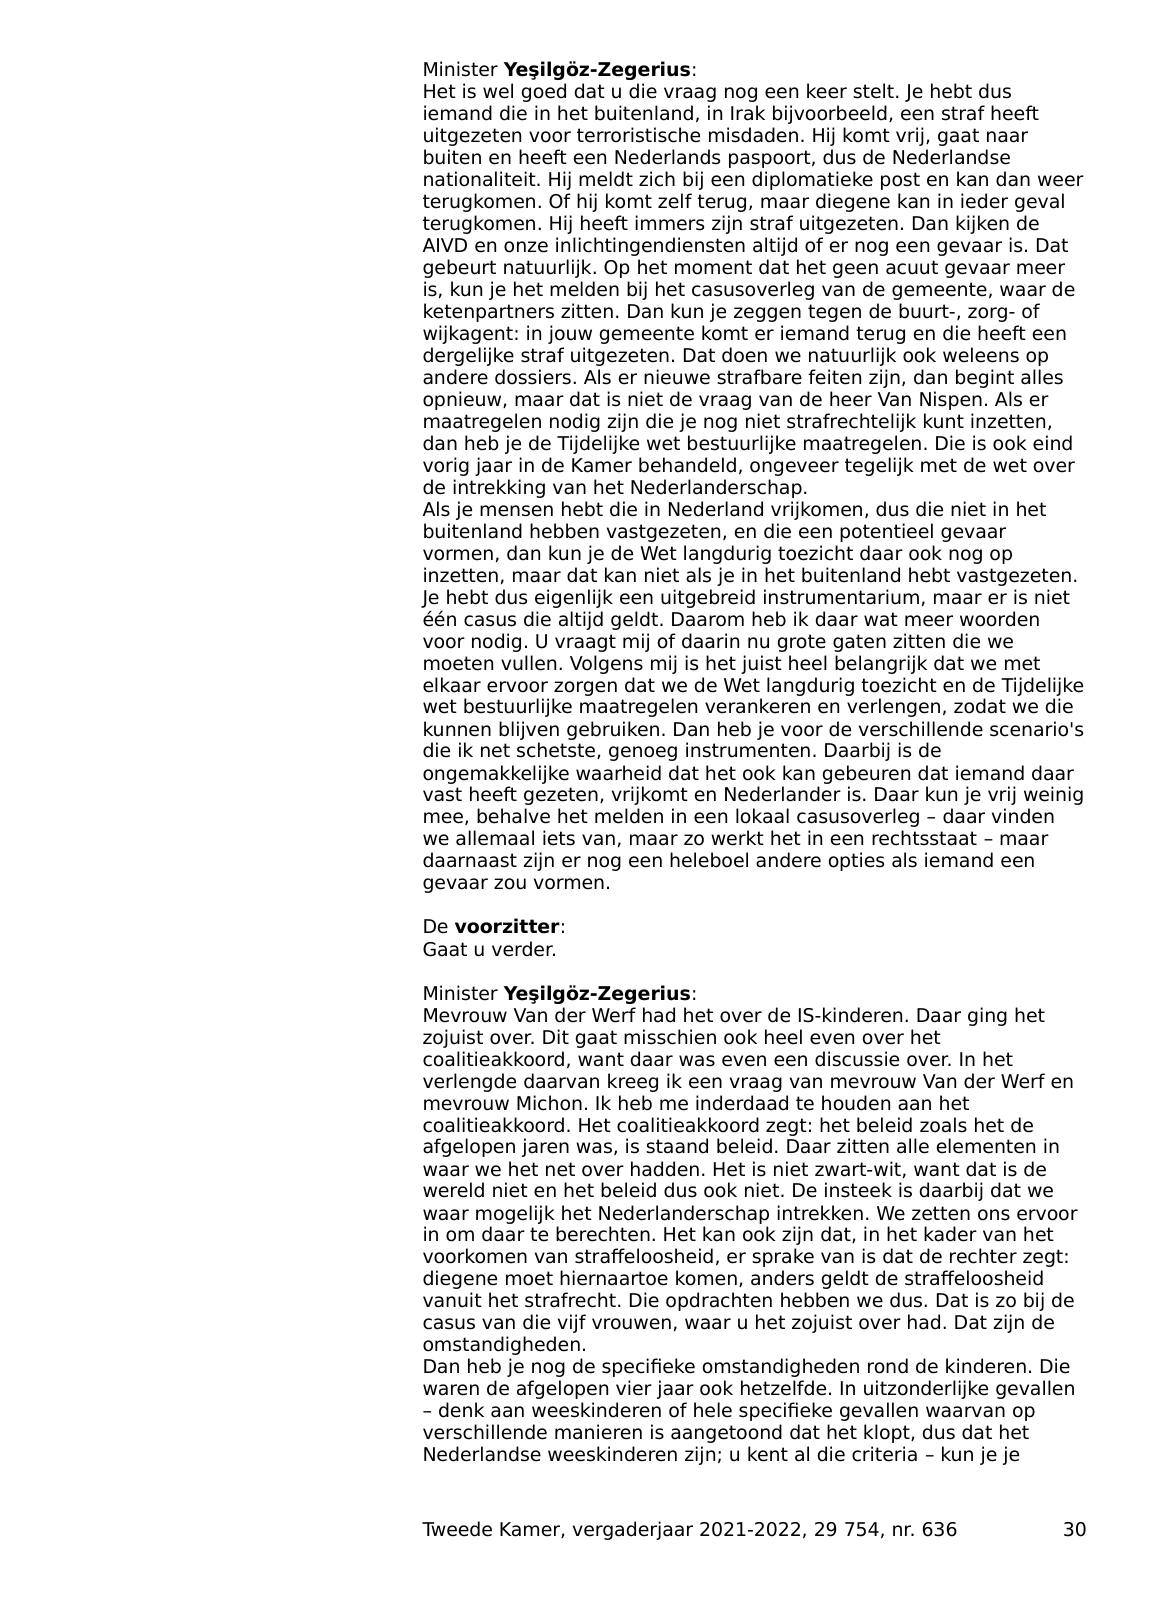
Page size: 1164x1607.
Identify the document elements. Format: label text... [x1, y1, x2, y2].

text Minister Yeşilgöz-Zegerius: [422, 983, 1087, 1004]
text De voorzitter: [422, 916, 1087, 938]
text Het is wel goed dat u die vraag nog een keer stelt. Je hebt dus iemand die in het buitenland, in Irak bijvoorbeeld, een straf heeft uitgezeten voor terroristische misdaden. Hij komt vrij, gaat naar buiten en heeft een Nederlands paspoort, dus de Nederlandse nationaliteit. Hij meldt zich bij een diplomatieke post en kan dan weer terugkomen. Of hij komt zelf terug, maar diegene kan in ieder geval terugkomen. Hij heeft immers zijn straf uitgezeten. Dan kijken de AIVD en onze inlichtingendiensten altijd of er nog een gevaar is. Dat gebeurt natuurlijk. Op het moment dat het geen acuut gevaar meer is, kun je het melden bij het casusoverleg van de gemeente, waar de ketenpartners zitten. Dan kun je zeggen tegen de buurt-, zorg- of wijkagent: in jouw gemeente komt er iemand terug en die heeft een dergelijke straf uitgezeten. Dat doen we natuurlijk ook weleens op andere dossiers. Als er nieuwe strafbare feiten zijn, dan begint alles opnieuw, maar dat is niet de vraag van de heer Van Nispen. Als er maatregelen nodig zijn die je nog niet strafrechtelijk kunt inzetten, dan heb je de Tijdelijke wet bestuurlijke maatregelen. Die is ook eind vorig jaar in de Kamer behandeld, ongeveer tegelijk met de wet over de intrekking van het Nederlanderschap. [422, 81, 1087, 499]
text Gaat u verder. [422, 938, 1087, 960]
text Dan heb je nog de specifieke omstandigheden rond de kinderen. Die waren de afgelopen vier jaar ook hetzelfde. In uitzonderlijke gevallen – denk aan weeskinderen of hele specifieke gevallen waarvan op verschillende manieren is aangetoond dat het klopt, dus dat het Nederlandse weeskinderen zijn; u kent al die criteria – kun je je [422, 1356, 1087, 1466]
text Minister Yeşilgöz-Zegerius: [422, 59, 1087, 81]
text Mevrouw Van der Werf had het over de IS-kinderen. Daar ging het zojuist over. Dit gaat misschien ook heel even over het coalitieakkoord, want daar was even een discussie over. In het verlengde daarvan kreeg ik een vraag van mevrouw Van der Werf en mevrouw Michon. Ik heb me inderdaad te houden aan het coalitieakkoord. Het coalitieakkoord zegt: het beleid zoals het de afgelopen jaren was, is staand beleid. Daar zitten alle elementen in waar we het net over hadden. Het is niet zwart-wit, want dat is de wereld niet en het beleid dus ook niet. De insteek is daarbij dat we waar mogelijk het Nederlanderschap intrekken. We zetten ons ervoor in om daar te berechten. Het kan ook zijn dat, in het kader van het voorkomen van straffeloosheid, er sprake van is dat de rechter zegt: diegene moet hiernaartoe komen, anders geldt de straffeloosheid vanuit het strafrecht. Die opdrachten hebben we dus. Dat is zo bij de casus van die vijf vrouwen, waar u het zojuist over had. Dat zijn de omstandigheden. [422, 1004, 1087, 1356]
text Als je mensen hebt die in Nederland vrijkomen, dus die niet in het buitenland hebben vastgezeten, en die een potentieel gevaar vormen, dan kun je de Wet langdurig toezicht daar ook nog op inzetten, maar dat kan niet als je in het buitenland hebt vastgezeten. Je hebt dus eigenlijk een uitgebreid instrumentarium, maar er is niet één casus die altijd geldt. Daarom heb ik daar wat meer woorden voor nodig. U vraagt mij of daarin nu grote gaten zitten die we moeten vullen. Volgens mij is het juist heel belangrijk dat we met elkaar ervoor zorgen dat we de Wet langdurig toezicht en de Tijdelijke wet bestuurlijke maatregelen verankeren en verlengen, zodat we die kunnen blijven gebruiken. Dan heb je voor de verschillende scenario's die ik net schetste, genoeg instrumenten. Daarbij is de ongemakkelijke waarheid dat het ook kan gebeuren dat iemand daar vast heeft gezeten, vrijkomt en Nederlander is. Daar kun je vrij weinig mee, behalve het melden in een lokaal casusoverleg – daar vinden we allemaal iets van, maar zo werkt het in een rechtsstaat – maar daarnaast zijn er nog een heleboel andere opties als iemand een gevaar zou vormen. [422, 499, 1087, 894]
